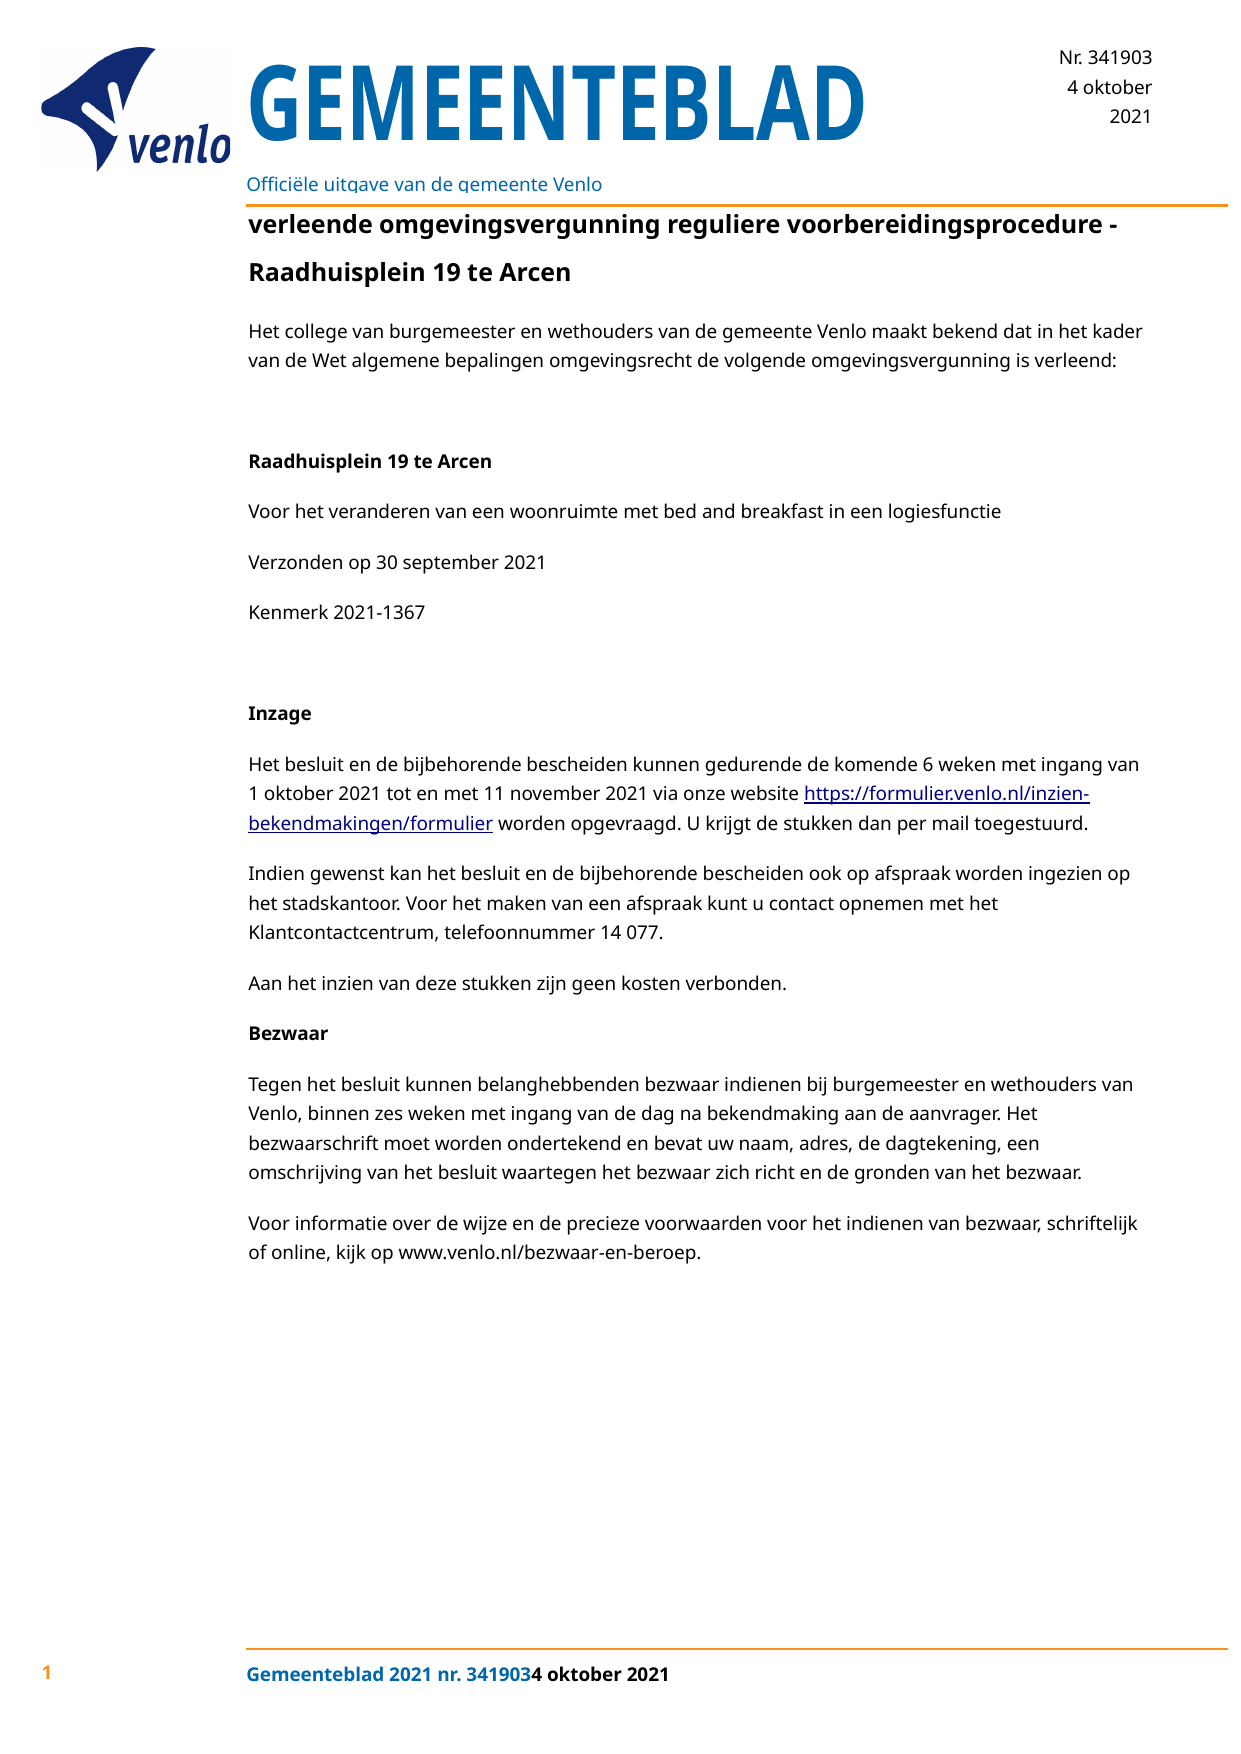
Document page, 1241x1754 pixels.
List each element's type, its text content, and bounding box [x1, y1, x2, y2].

text verleende omgevingsvergunning reguliere voorbereidingsprocedure - Raadhuisplein 19 te Arcen [248, 207, 1152, 288]
text Voor het veranderen van een woonruimte met bed and breakfast in een logiesfunctie [248, 499, 1152, 524]
text Het besluit en de bijbehorende bescheiden kunnen gedurende de komende 6 weken met ingang van 1 oktober 2021 tot en met 11 november 2021 via onze website https://formulier.venlo.nl/inzien-bekendmakingen/formulier worden opgevraagd. U krijgt de stukken dan per mail toegestuurd. [248, 751, 1152, 836]
text Tegen het besluit kunnen belanghebbenden bezwaar indienen bij burgemeester en wethouders van Venlo, binnen zes weken met ingang van de dag na bekendmaking aan de aanvrager. Het bezwaarschrift moet worden ondertekend en bevat uw naam, adres, de dagtekening, een omschrijving van het besluit waartegen het bezwaar zich richt en de gronden van het bezwaar. [248, 1071, 1152, 1185]
text Indien gewenst kan het besluit en de bijbehorende bescheiden ook op afspraak worden ingezien op het stadskantoor. Voor het maken van een afspraak kunt u contact opnemen met het Klantcontactcentrum, telefoonnummer 14 077. [248, 860, 1152, 945]
text Inzage [248, 700, 1152, 726]
picture [41, 47, 231, 172]
text Voor informatie over de wijze en de precieze voorwaarden voor het indienen van bezwaar, schriftelijk of online, kijk op www.venlo.nl/bezwaar-en-beroep. [248, 1210, 1152, 1265]
text Aan het inzien van deze stukken zijn geen kosten verbonden. [248, 970, 1152, 996]
text Kenmerk 2021-1367 [248, 599, 1152, 625]
text Het college van burgemeester en wethouders van de gemeente Venlo maakt bekend dat in het kader van de Wet algemene bepalingen omgevingsrecht de volgende omgevingsvergunning is verleend: [248, 318, 1152, 373]
text Raadhuisplein 19 te Arcen [248, 448, 1152, 474]
text Bezwaar [248, 1020, 1152, 1046]
text Verzonden op 30 september 2021 [248, 549, 1152, 575]
